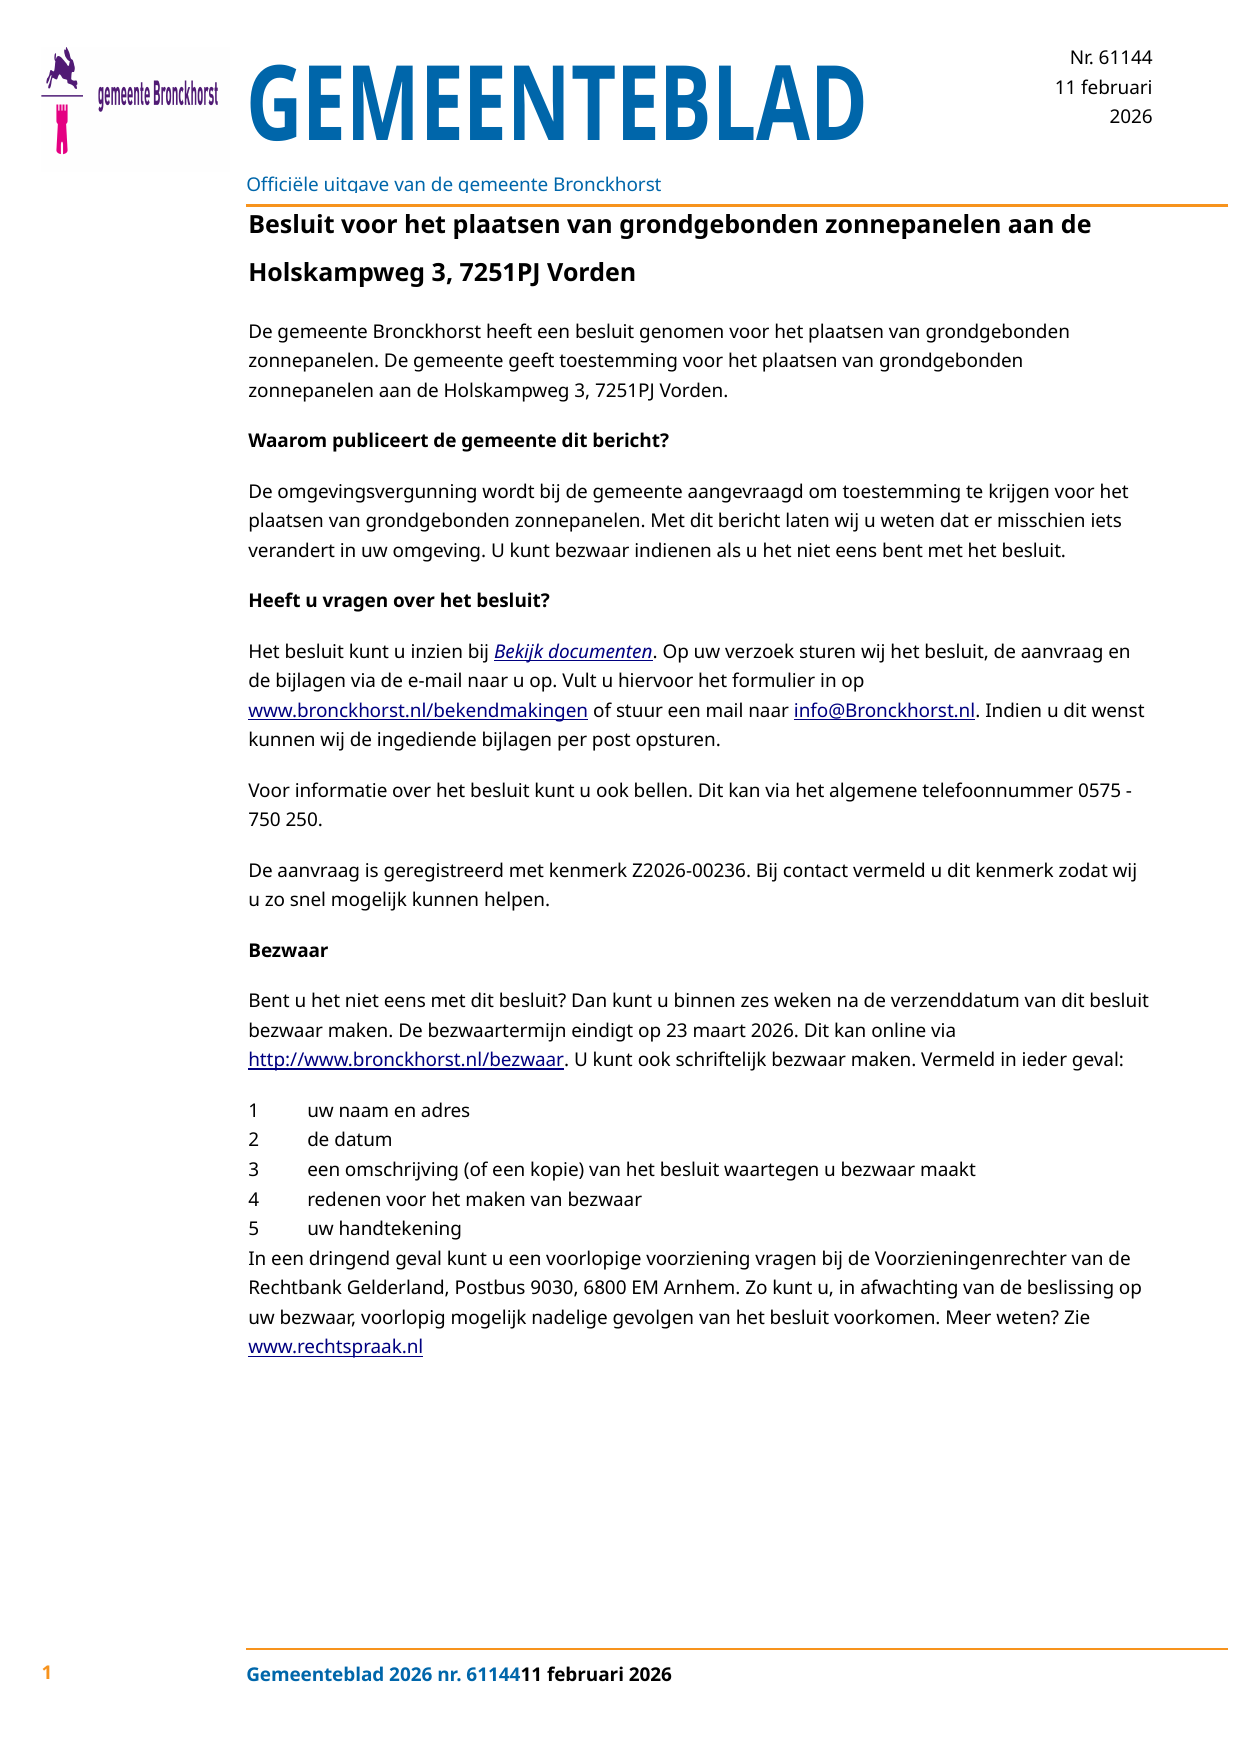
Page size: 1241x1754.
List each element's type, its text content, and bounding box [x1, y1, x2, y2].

text Bent u het niet eens met dit besluit? Dan kunt u binnen zes weken na de verzenddatum van dit besluit bezwaar maken. De bezwaartermijn eindigt op 23 maart 2026. Dit kan online via http://www.bronckhorst.nl/bezwaar. U kunt ook schriftelijk bezwaar maken. Vermeld in ieder geval: [248, 987, 1152, 1072]
text Waarom publiceert de gemeente dit bericht? [248, 427, 1152, 453]
text De aanvraag is geregistreerd met kenmerk Z2026-00236. Bij contact vermeld u dit kenmerk zodat wij u zo snel mogelijk kunnen helpen. [248, 857, 1152, 912]
text Besluit voor het plaatsen van grondgebonden zonnepanelen aan de Holskampweg 3, 7251PJ Vorden [248, 207, 1152, 288]
list uw naam en adres [248, 1097, 1152, 1123]
picture [41, 47, 231, 172]
text Heeft u vragen over het besluit? [248, 587, 1152, 613]
list de datum [248, 1127, 1152, 1152]
list redenen voor het maken van bezwaar [248, 1186, 1152, 1212]
text In een dringend geval kunt u een voorlopige voorziening vragen bij de Voorzieningenrechter van de Rechtbank Gelderland, Postbus 9030, 6800 EM Arnhem. Zo kunt u, in afwachting van de beslissing op uw bezwaar, voorlopig mogelijk nadelige gevolgen van het besluit voorkomen. Meer weten? Zie www.rechtspraak.nl [248, 1245, 1152, 1359]
text De gemeente Bronckhorst heeft een besluit genomen voor het plaatsen van grondgebonden zonnepanelen. De gemeente geeft toestemming voor het plaatsen van grondgebonden zonnepanelen aan de Holskampweg 3, 7251PJ Vorden. [248, 318, 1152, 403]
text Bezwaar [248, 937, 1152, 963]
text Het besluit kunt u inzien bij Bekijk documenten. Op uw verzoek sturen wij het besluit, de aanvraag en de bijlagen via de e-mail naar u op. Vult u hiervoor het formulier in op www.bronckhorst.nl/bekendmakingen of stuur een mail naar info@Bronckhorst.nl. Indien u dit wenst kunnen wij de ingediende bijlagen per post opsturen. [248, 638, 1152, 752]
text Voor informatie over het besluit kunt u ook bellen. Dit kan via het algemene telefoonnummer 0575 - 750 250. [248, 777, 1152, 832]
list een omschrijving (of een kopie) van het besluit waartegen u bezwaar maakt [248, 1156, 1152, 1182]
text De omgevingsvergunning wordt bij de gemeente aangevraagd om toestemming te krijgen voor het plaatsen van grondgebonden zonnepanelen. Met dit bericht laten wij u weten dat er misschien iets verandert in uw omgeving. U kunt bezwaar indienen als u het niet eens bent met het besluit. [248, 478, 1152, 563]
list uw handtekening [248, 1215, 1152, 1241]
